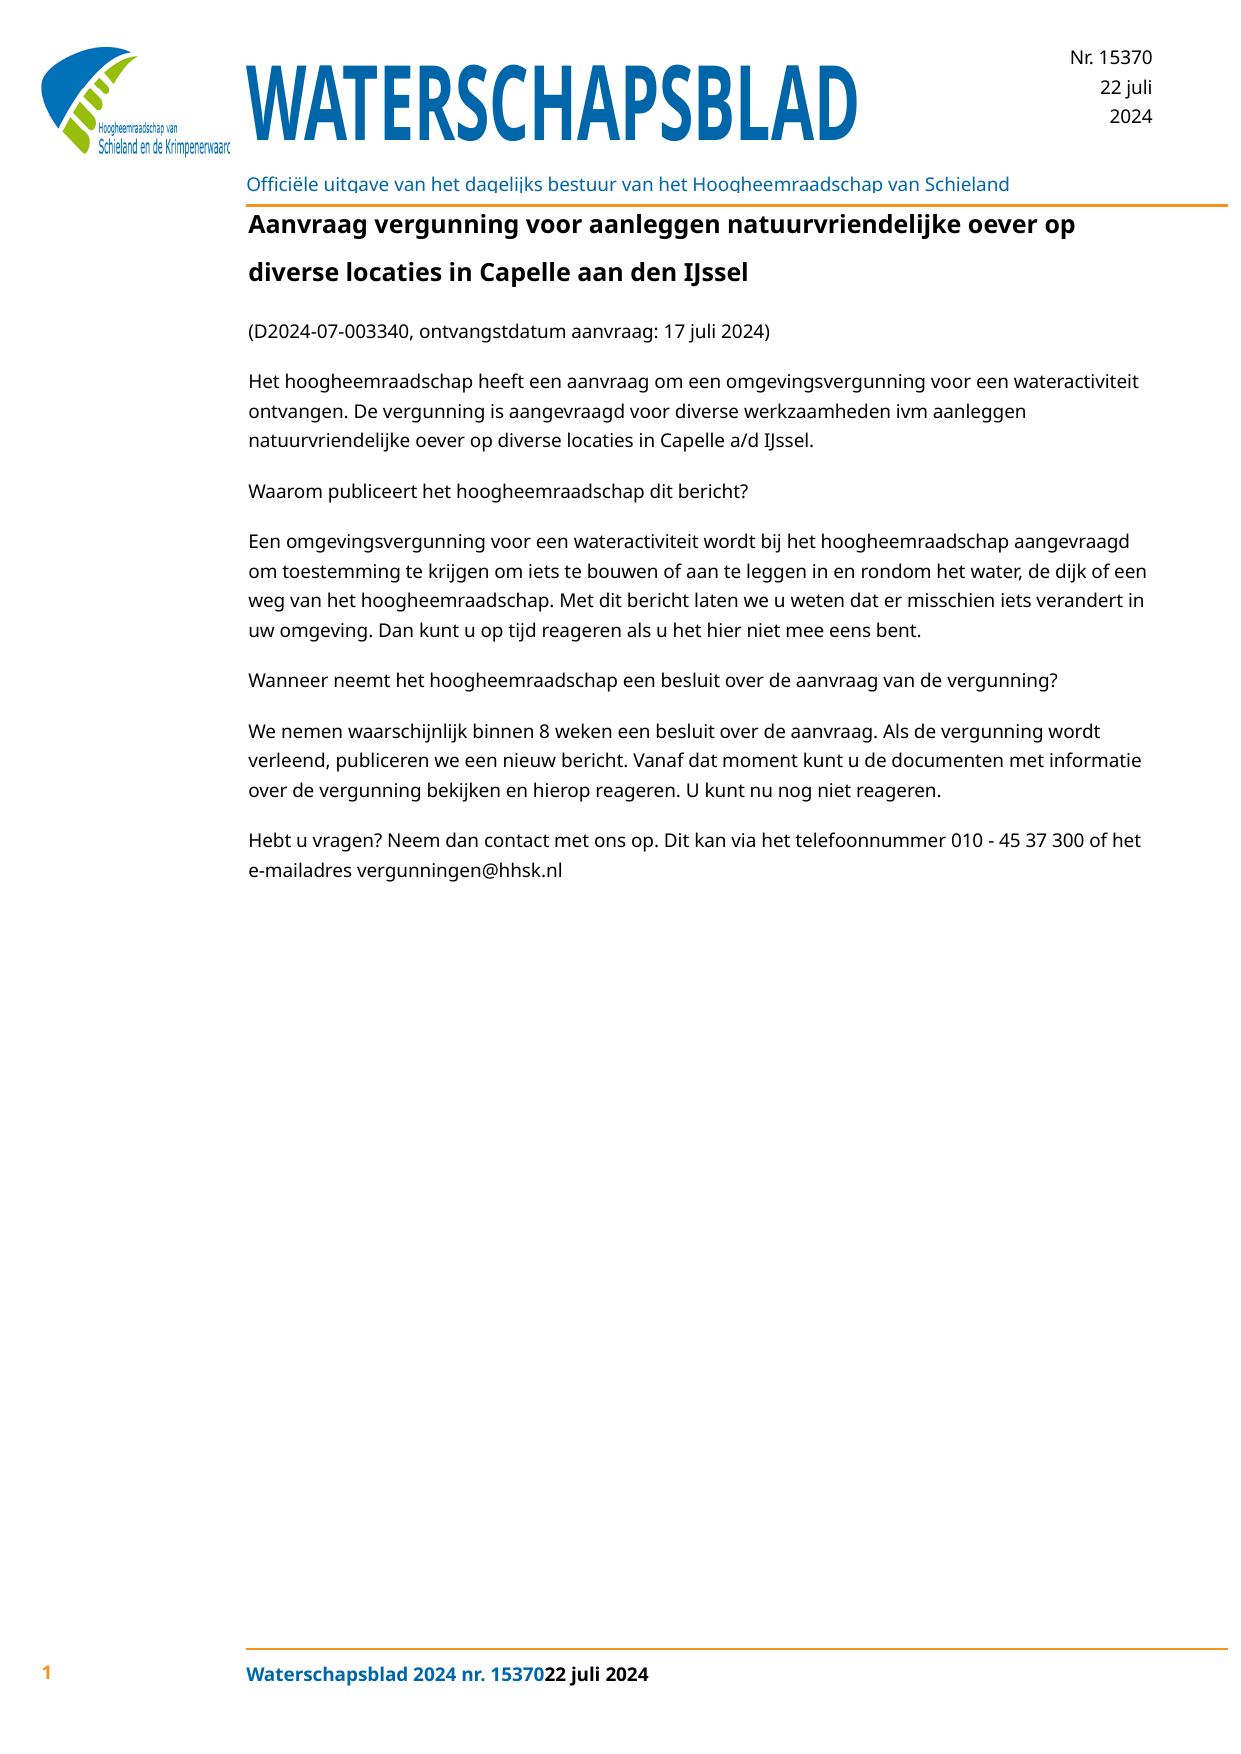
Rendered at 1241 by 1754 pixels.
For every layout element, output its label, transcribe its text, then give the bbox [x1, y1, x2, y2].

text Hebt u vragen? Neem dan contact met ons op. Dit kan via het telefoonnummer 010 - 45 37 300 of het e-mailadres vergunningen@hhsk.nl [248, 827, 1152, 883]
text Het hoogheemraadschap heeft een aanvraag om een omgevingsvergunning voor een wateractiviteit ontvangen. De vergunning is aangevraagd voor diverse werkzaamheden ivm aanleggen natuurvriendelijke oever op diverse locaties in Capelle a/d IJssel. [248, 368, 1152, 453]
text Wanneer neemt het hoogheemraadschap een besluit over de aanvraag van de vergunning? [248, 667, 1152, 693]
picture [41, 47, 231, 172]
text Waarom publiceert het hoogheemraadschap dit bericht? [248, 478, 1152, 504]
text We nemen waarschijnlijk binnen 8 weken een besluit over de aanvraag. Als de vergunning wordt verleend, publiceren we een nieuw bericht. Vanaf dat moment kunt u de documenten met informatie over de vergunning bekijken en hierop reageren. U kunt nu nog niet reageren. [248, 718, 1152, 803]
text (D2024-07-003340, ontvangstdatum aanvraag: 17 juli 2024) [248, 318, 1152, 344]
text Aanvraag vergunning voor aanleggen natuurvriendelijke oever op diverse locaties in Capelle aan den IJssel [248, 207, 1152, 288]
text Een omgevingsvergunning voor een wateractiviteit wordt bij het hoogheemraadschap aangevraagd om toestemming te krijgen om iets te bouwen of aan te leggen in en rondom het water, de dijk of een weg van het hoogheemraadschap. Met dit bericht laten we u weten dat er misschien iets verandert in uw omgeving. Dan kunt u op tijd reageren als u het hier niet mee eens bent. [248, 528, 1152, 643]
